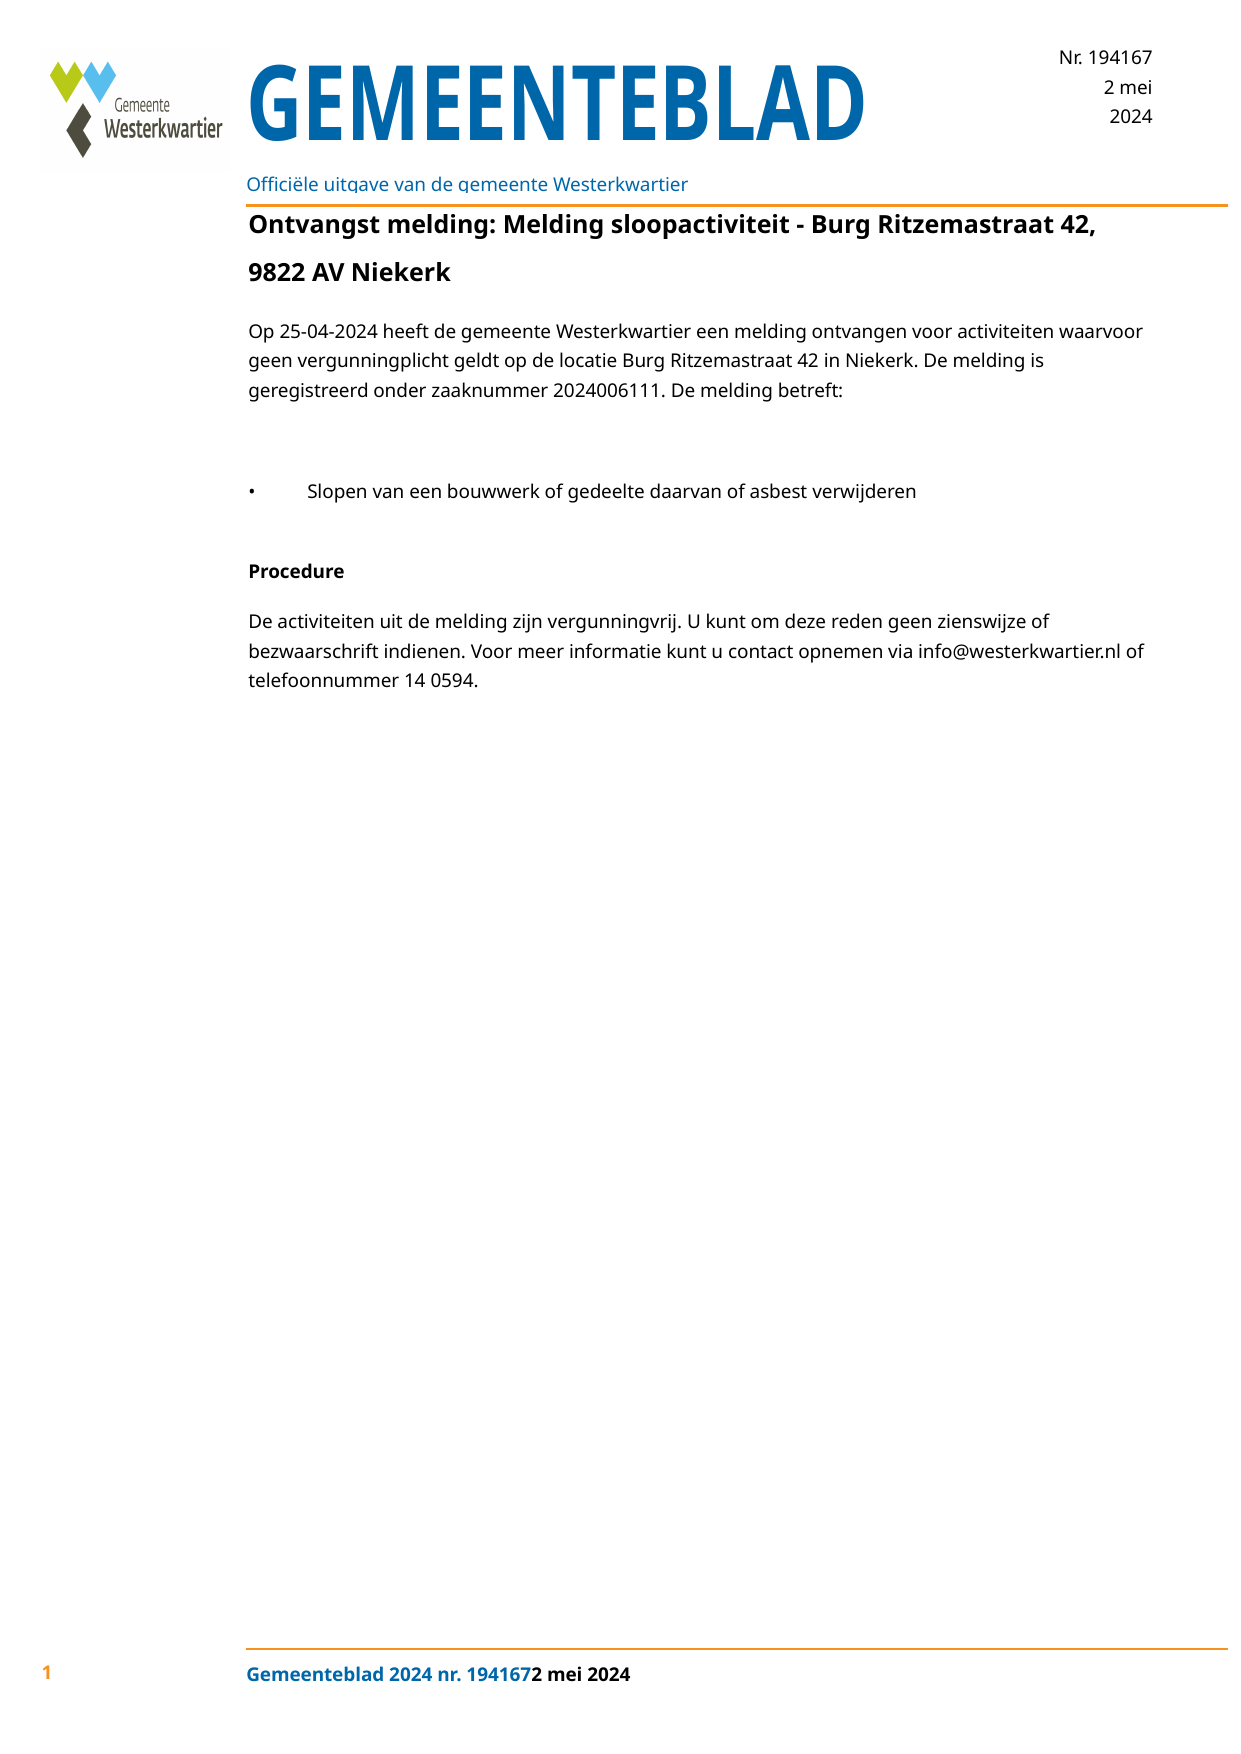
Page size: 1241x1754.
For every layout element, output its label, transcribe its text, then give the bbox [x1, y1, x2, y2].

text Ontvangst melding: Melding sloopactiviteit - Burg Ritzemastraat 42, 9822 AV Niekerk [248, 207, 1152, 288]
text De activiteiten uit de melding zijn vergunningvrij. U kunt om deze reden geen zienswijze of bezwaarschrift indienen. Voor meer informatie kunt u contact opnemen via info@westerkwartier.nl of telefoonnummer 14 0594. [248, 608, 1152, 693]
text Procedure [248, 558, 1152, 584]
list Slopen van een bouwwerk of gedeelte daarvan of asbest verwijderen [248, 478, 1152, 504]
picture [41, 47, 231, 172]
text Op 25-04-2024 heeft de gemeente Westerkwartier een melding ontvangen voor activiteiten waarvoor geen vergunningplicht geldt op de locatie Burg Ritzemastraat 42 in Niekerk. De melding is geregistreerd onder zaaknummer 2024006111. De melding betreft: [248, 318, 1152, 403]
